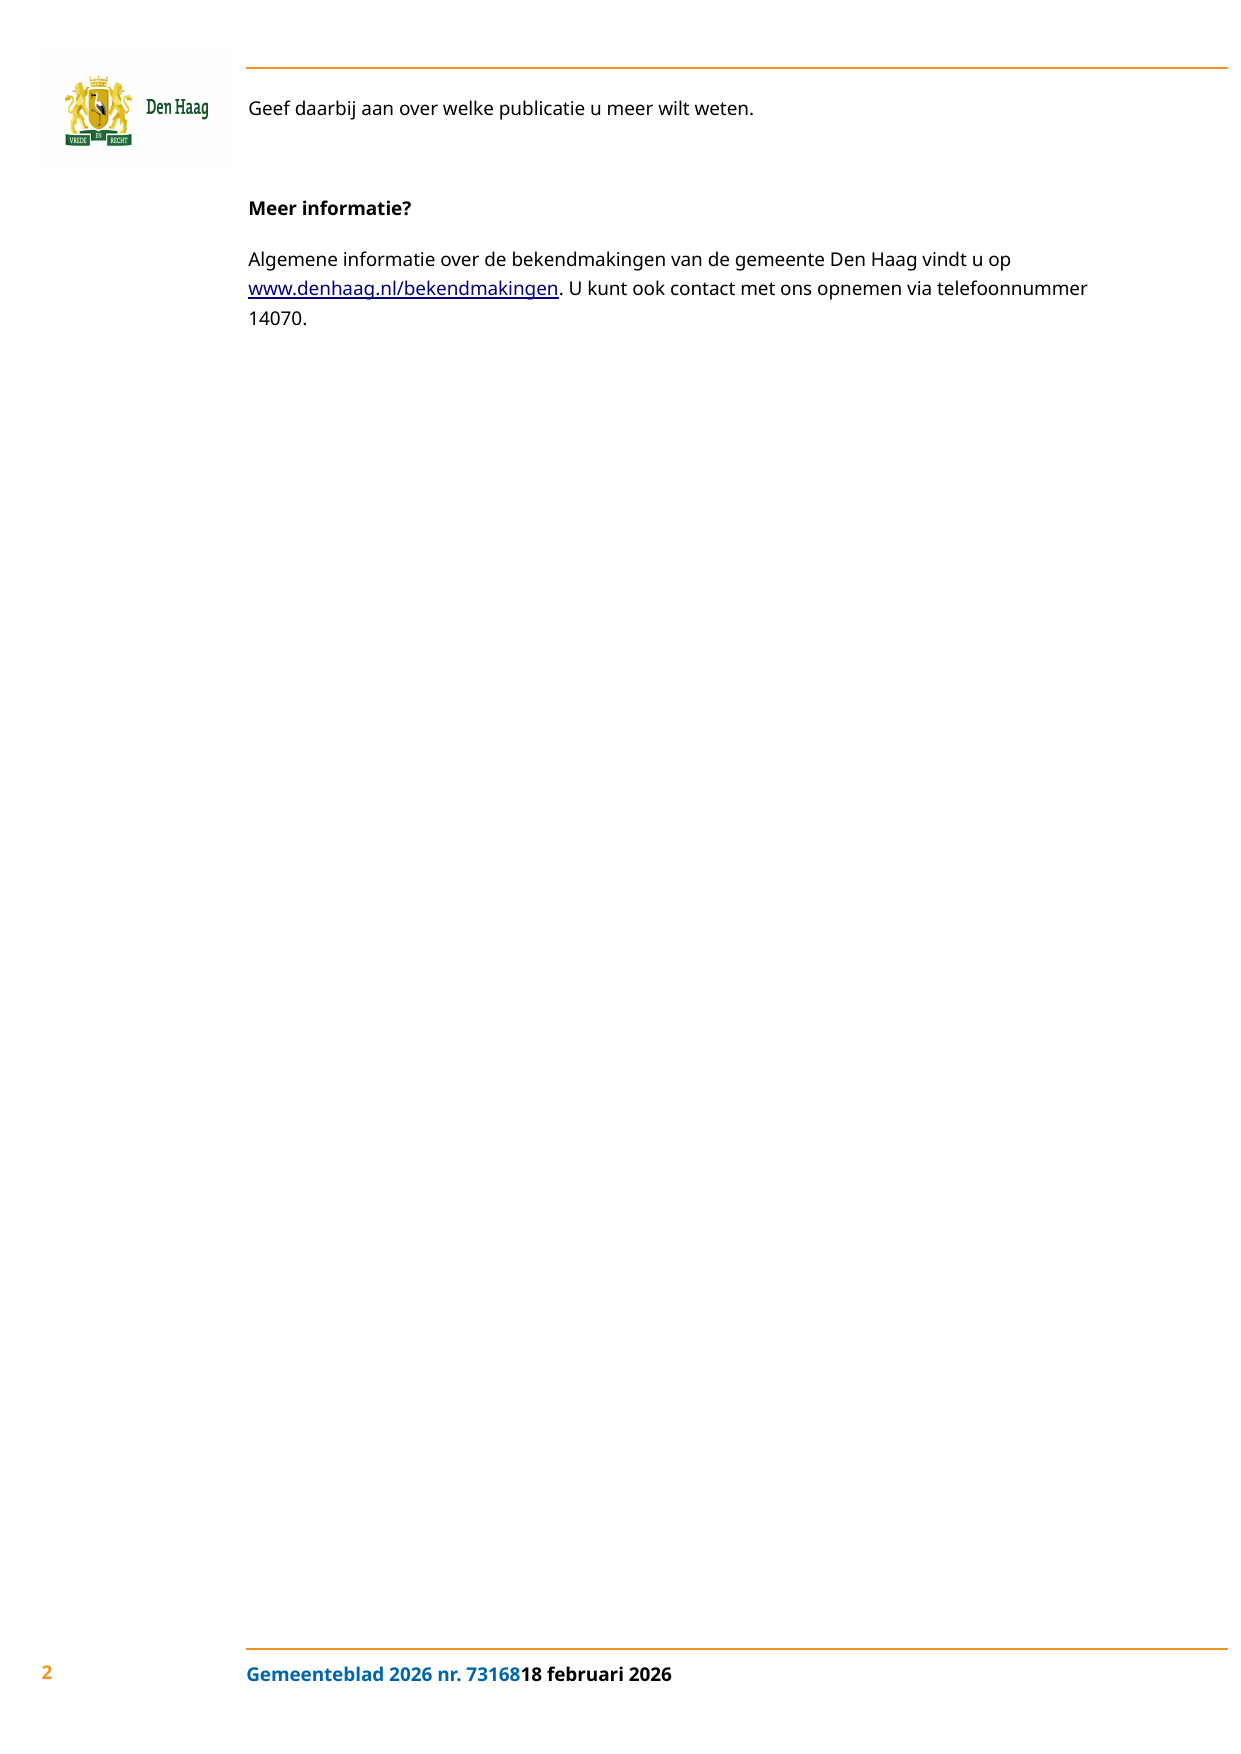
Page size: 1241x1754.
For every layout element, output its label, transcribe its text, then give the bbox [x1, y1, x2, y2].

picture [41, 47, 231, 172]
text Algemene informatie over de bekendmakingen van de gemeente Den Haag vindt u op www.denhaag.nl/bekendmakingen. U kunt ook contact met ons opnemen via telefoonnummer 14070. [248, 246, 1152, 331]
text Geef daarbij aan over welke publicatie u meer wilt weten. [248, 95, 1152, 121]
text Meer informatie? [248, 196, 1152, 221]
